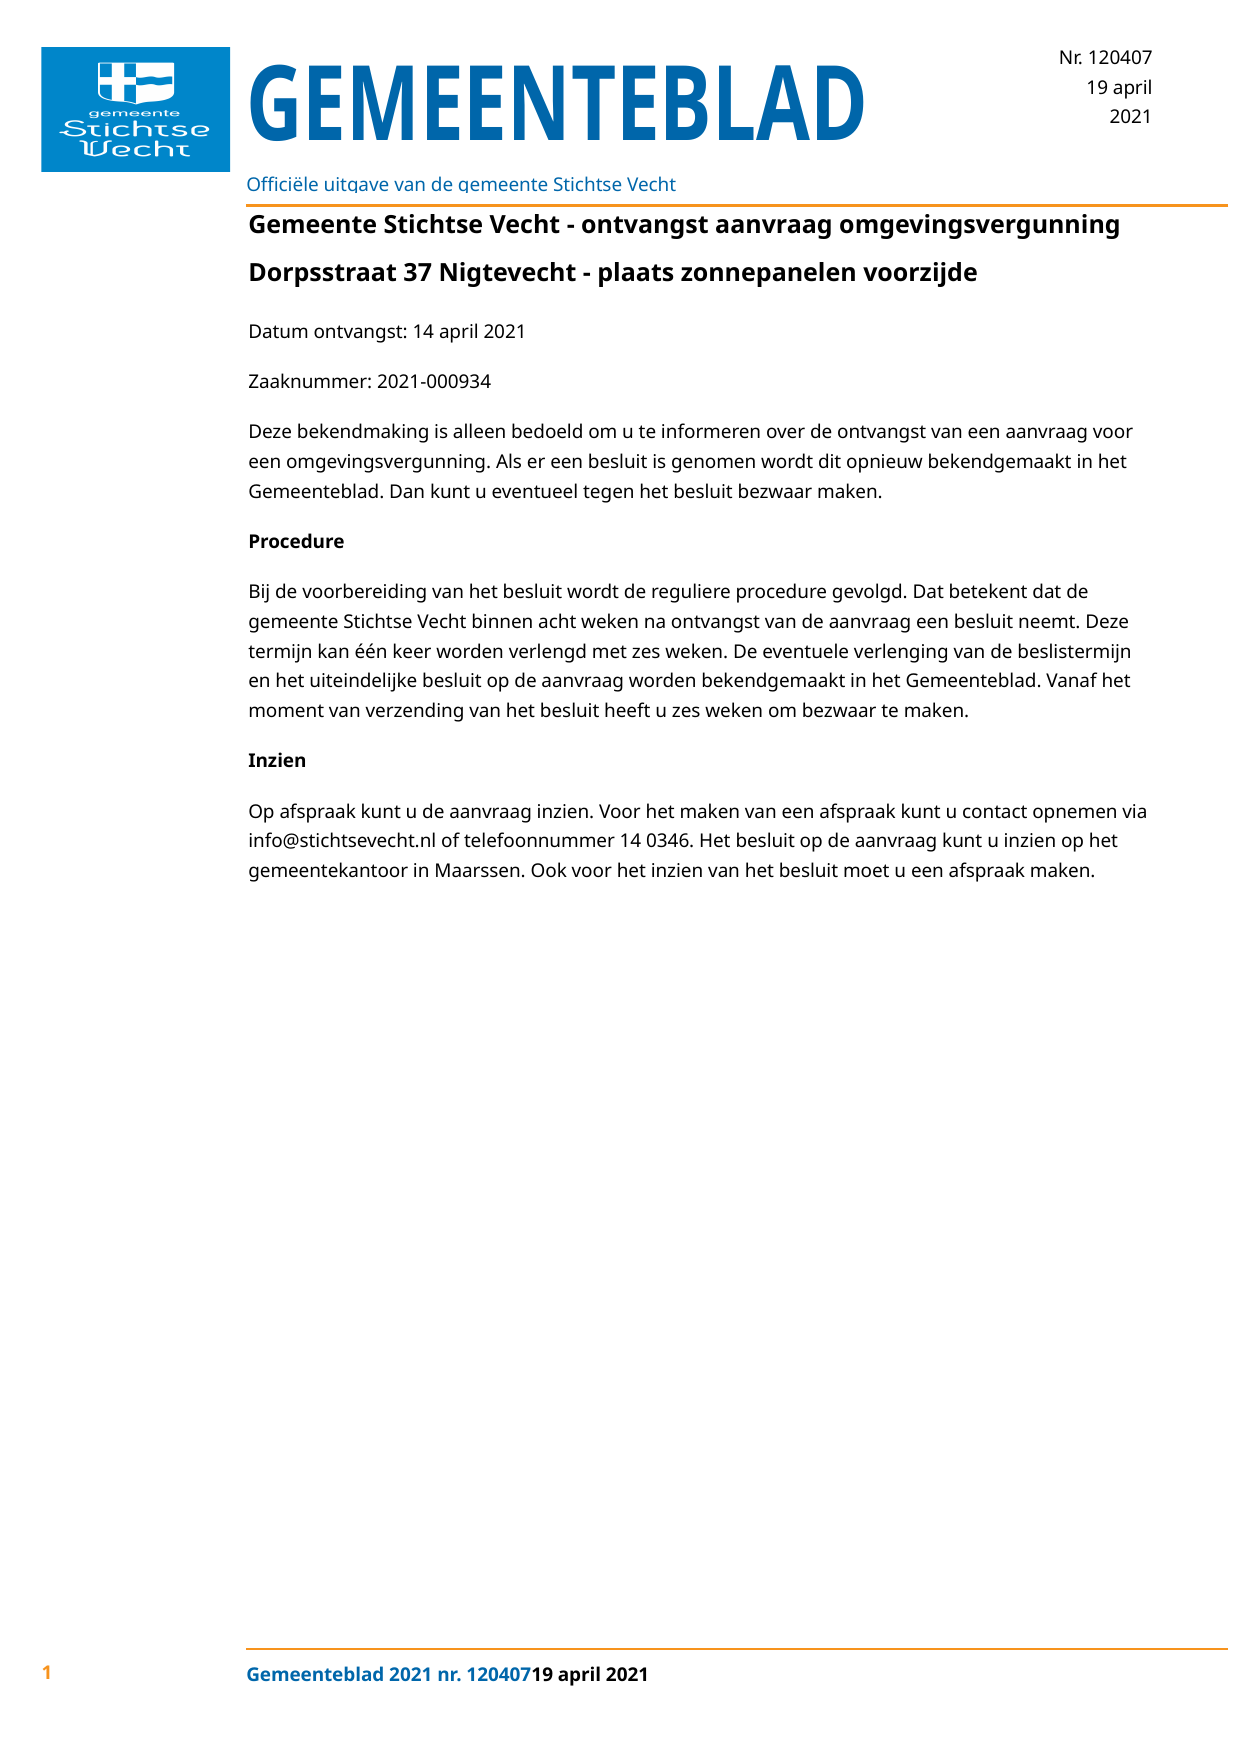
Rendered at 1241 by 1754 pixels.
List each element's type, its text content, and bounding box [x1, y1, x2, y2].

picture [99, 63, 135, 101]
text Inzien [248, 747, 1152, 773]
text Datum ontvangst: 14 april 2021 [248, 318, 1152, 344]
text Bij de voorbereiding van het besluit wordt de reguliere procedure gevolgd. Dat betekent dat de gemeente Stichtse Vecht binnen acht weken na ontvangst van de aanvraag een besluit neemt. Deze termijn kan één keer worden verlengd met zes weken. De eventuele verlenging van de beslistermijn en het uiteindelijke besluit op de aanvraag worden bekendgemaakt in het Gemeenteblad. Vanaf het moment van verzending van het besluit heeft u zes weken om bezwaar te maken. [248, 579, 1152, 723]
text Procedure [248, 528, 1152, 554]
text Gemeente Stichtse Vecht - ontvangst aanvraag omgevingsvergunning Dorpsstraat 37 Nigtevecht - plaats zonnepanelen voorzijde [248, 207, 1152, 288]
text Zaaknummer: 2021-000934 [248, 368, 1152, 394]
picture [137, 63, 174, 103]
text Deze bekendmaking is alleen bedoeld om u te informeren over de ontvangst van een aanvraag voor een omgevingsvergunning. Als er een besluit is genomen wordt dit opnieuw bekendgemaakt in het Gemeenteblad. Dan kunt u eventueel tegen het besluit bezwaar maken. [248, 419, 1152, 504]
text Op afspraak kunt u de aanvraag inzien. Voor het maken van een afspraak kunt u contact opnemen via info@stichtsevecht.nl of telefoonnummer 14 0346. Het besluit op de aanvraag kunt u inzien op het gemeentekantoor in Maarssen. Ook voor het inzien van het besluit moet u een afspraak maken. [248, 798, 1152, 883]
